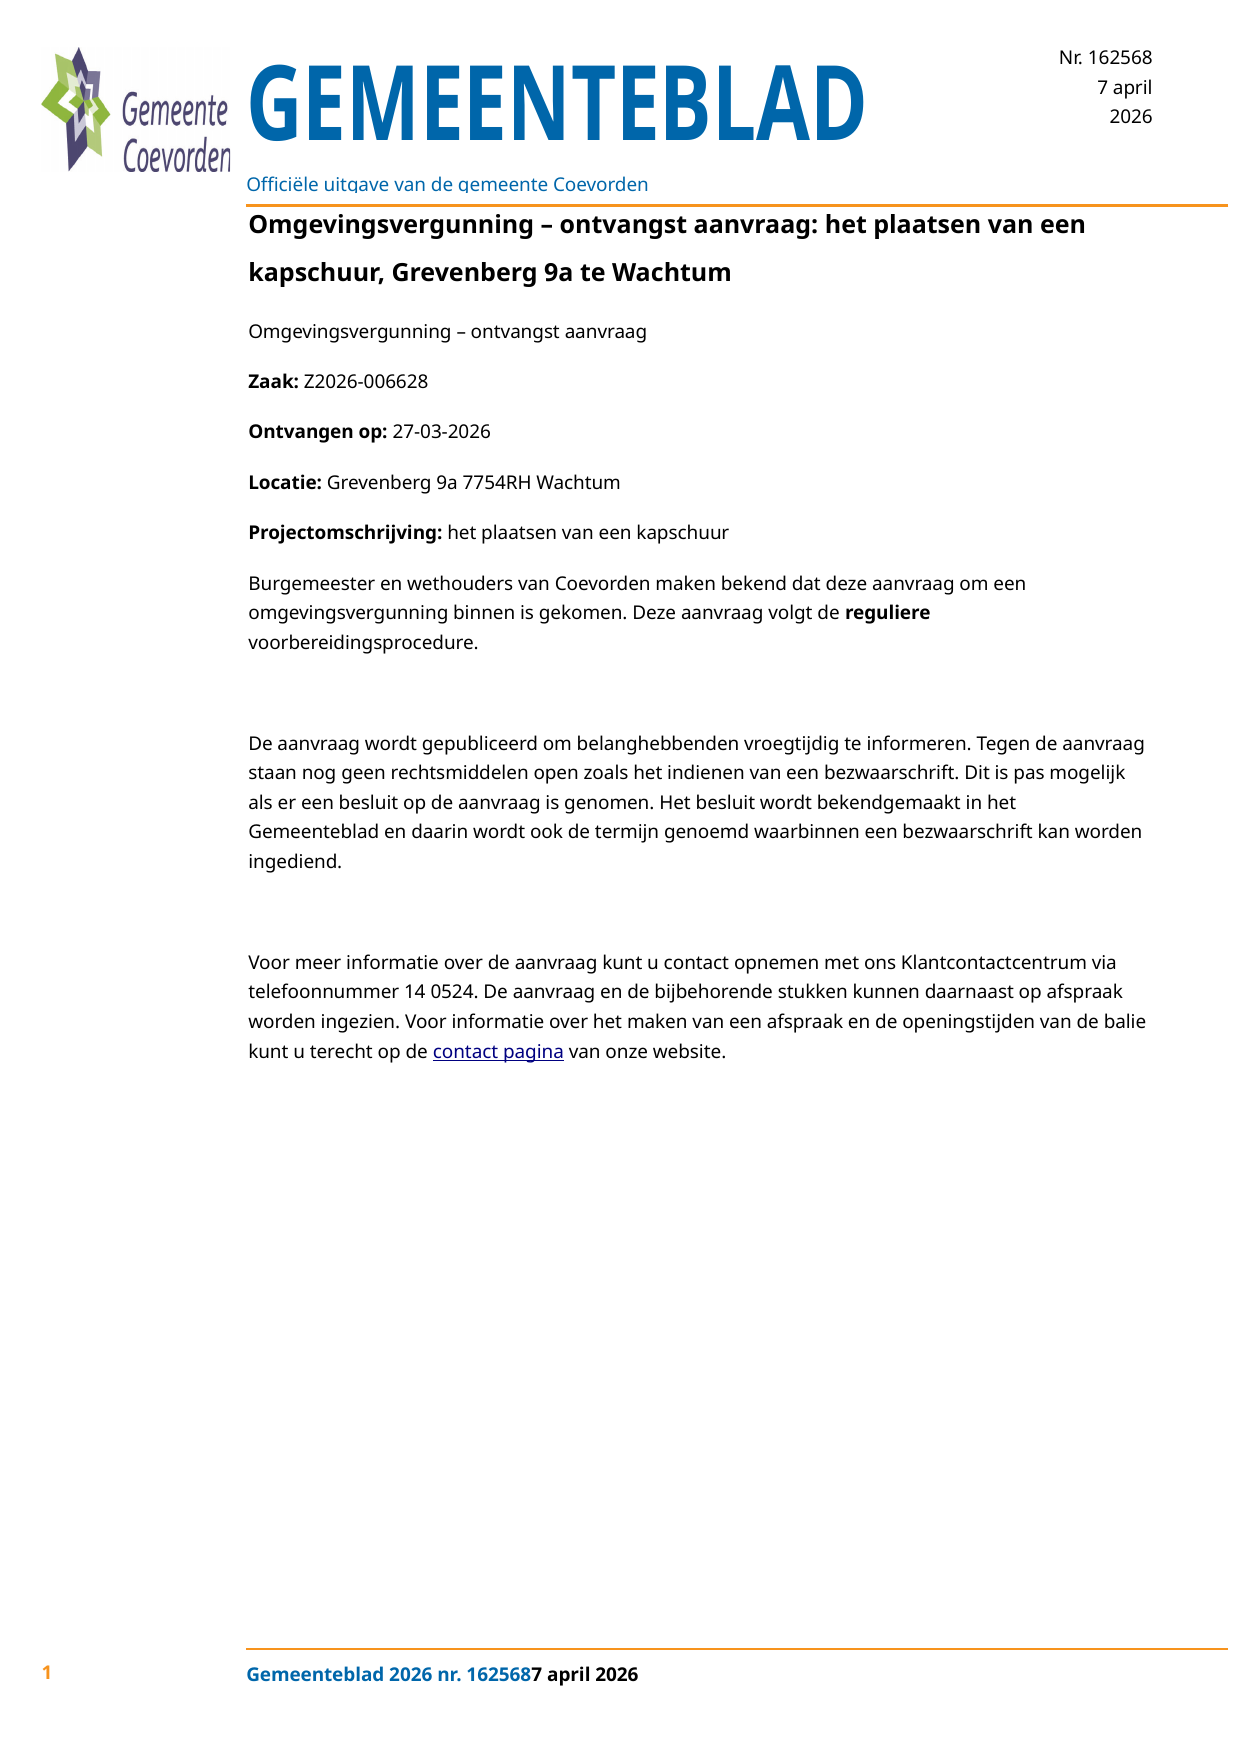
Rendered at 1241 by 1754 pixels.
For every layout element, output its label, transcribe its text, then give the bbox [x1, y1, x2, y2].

text Burgemeester en wethouders van Coevorden maken bekend dat deze aanvraag om een omgevingsvergunning binnen is gekomen. Deze aanvraag volgt de reguliere voorbereidingsprocedure. [248, 570, 1152, 655]
text Omgevingsvergunning – ontvangst aanvraag: het plaatsen van een kapschuur, Grevenberg 9a te Wachtum [248, 207, 1152, 288]
text Omgevingsvergunning – ontvangst aanvraag [248, 318, 1152, 344]
text Voor meer informatie over de aanvraag kunt u contact opnemen met ons Klantcontactcentrum via telefoonnummer 14 0524. De aanvraag en de bijbehorende stukken kunnen daarnaast op afspraak worden ingezien. Voor informatie over het maken van een afspraak en de openingstijden van de balie kunt u terecht op de contact pagina van onze website. [248, 949, 1152, 1064]
text De aanvraag wordt gepubliceerd om belanghebbenden vroegtijdig te informeren. Tegen de aanvraag staan nog geen rechtsmiddelen open zoals het indienen van een bezwaarschrift. Dit is pas mogelijk als er een besluit op de aanvraag is genomen. Het besluit wordt bekendgemaakt in het Gemeenteblad en daarin wordt ook de termijn genoemd waarbinnen een bezwaarschrift kan worden ingediend. [248, 730, 1152, 874]
text Locatie: Grevenberg 9a 7754RH Wachtum [248, 469, 1152, 495]
text Zaak: Z2026-006628 [248, 368, 1152, 394]
text Ontvangen op: 27-03-2026 [248, 419, 1152, 444]
text Projectomschrijving: het plaatsen van een kapschuur [248, 519, 1152, 545]
picture [41, 47, 231, 172]
